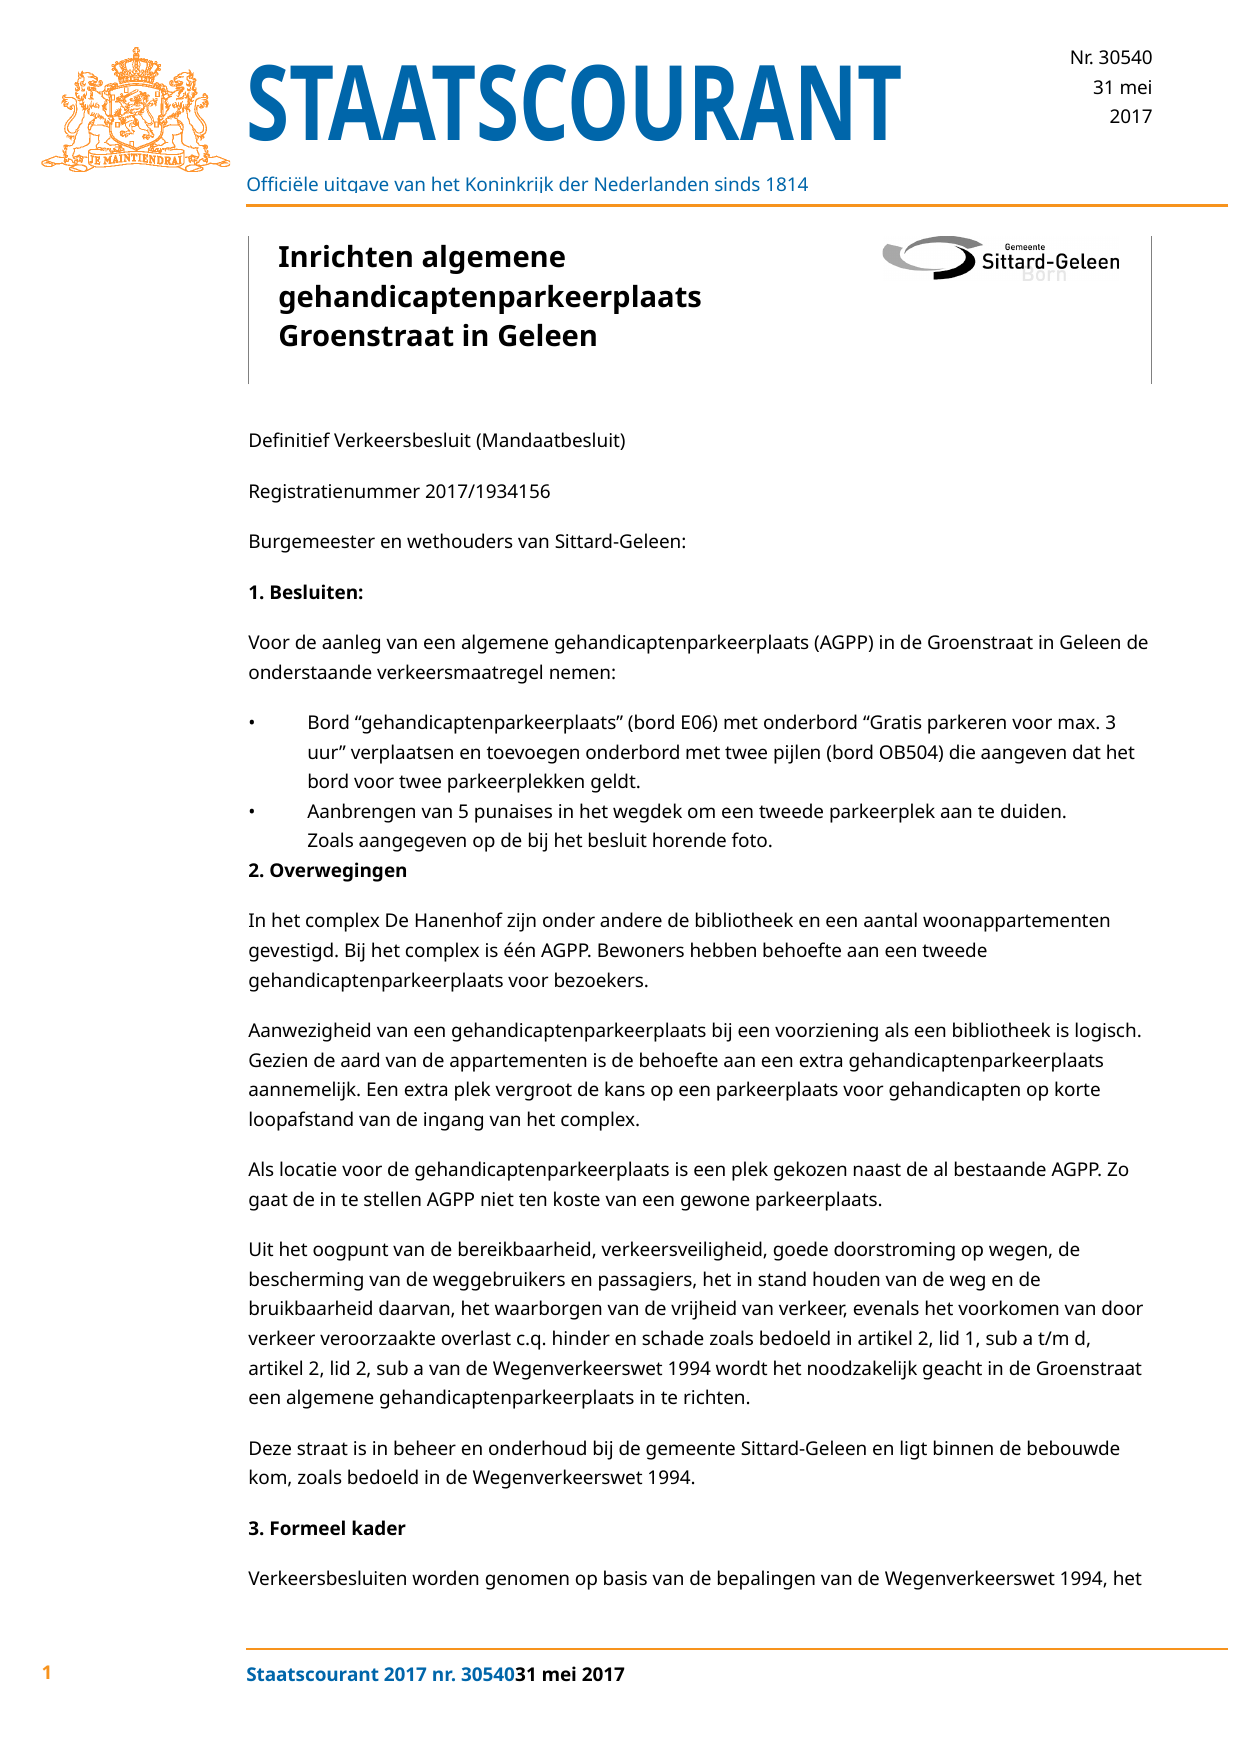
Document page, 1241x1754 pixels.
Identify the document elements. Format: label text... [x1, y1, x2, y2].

list Bord “gehandicaptenparkeerplaats” (bord E06) met onderbord “Gratis parkeren voor max. 3 uur” verplaatsen en toevoegen onderbord met twee pijlen (bord OB504) die aangeven dat het bord voor twee parkeerplekken geldt. [248, 709, 1152, 794]
text Deze straat is in beheer en onderhoud bij de gemeente Sittard-Geleen en ligt binnen de bebouwde kom, zoals bedoeld in de Wegenverkeerswet 1994. [248, 1435, 1152, 1490]
table_header Inrichten algemene gehandicaptenparkeerplaats Groenstraat in Geleen [249, 236, 850, 384]
text Aanwezigheid van een gehandicaptenparkeerplaats bij een voorziening als een bibliotheek is logisch. Gezien de aard van de appartementen is de behoefte aan een extra gehandicaptenparkeerplaats aannemelijk. Een extra plek vergroot de kans op een parkeerplaats voor gehandicapten op korte loopafstand van de ingang van het complex. [248, 1017, 1152, 1132]
text Verkeersbesluiten worden genomen op basis van de bepalingen van de Wegenverkeerswet 1994, het [248, 1565, 1152, 1591]
text Burgemeester en wethouders van Sittard-Geleen: [248, 528, 1152, 554]
text Definitief Verkeersbesluit (Mandaatbesluit) [248, 428, 1152, 453]
list Zoals aangegeven op de bij het besluit horende foto. [248, 828, 1152, 853]
table_header [850, 236, 1151, 384]
text 3. Formeel kader [248, 1515, 1152, 1540]
picture [882, 236, 1119, 281]
text Registratienummer 2017/1934156 [248, 478, 1152, 504]
text 2. Overwegingen [248, 857, 1152, 883]
text 1. Besluiten: [248, 579, 1152, 604]
text Voor de aanleg van een algemene gehandicaptenparkeerplaats (AGPP) in de Groenstraat in Geleen de onderstaande verkeersmaatregel nemen: [248, 629, 1152, 684]
text In het complex De Hanenhof zijn onder andere de bibliotheek en een aantal woonappartementen gevestigd. Bij het complex is één AGPP. Bewoners hebben behoefte aan een tweede gehandicaptenparkeerplaats voor bezoekers. [248, 908, 1152, 992]
picture [41, 47, 231, 172]
text Uit het oogpunt van de bereikbaarheid, verkeersveiligheid, goede doorstroming op wegen, de bescherming van de weggebruikers en passagiers, het in stand houden van de weg en de bruikbaarheid daarvan, het waarborgen van de vrijheid van verkeer, evenals het voorkomen van door verkeer veroorzaakte overlast c.q. hinder en schade zoals bedoeld in artikel 2, lid 1, sub a t/m d, artikel 2, lid 2, sub a van de Wegenverkeerswet 1994 wordt het noodzakelijk geacht in de Groenstraat een algemene gehandicaptenparkeerplaats in te richten. [248, 1236, 1152, 1410]
text Als locatie voor de gehandicaptenparkeerplaats is een plek gekozen naast de al bestaande AGPP. Zo gaat de in te stellen AGPP niet ten koste van een gewone parkeerplaats. [248, 1156, 1152, 1212]
list Aanbrengen van 5 punaises in het wegdek om een tweede parkeerplek aan te duiden. [248, 798, 1152, 824]
